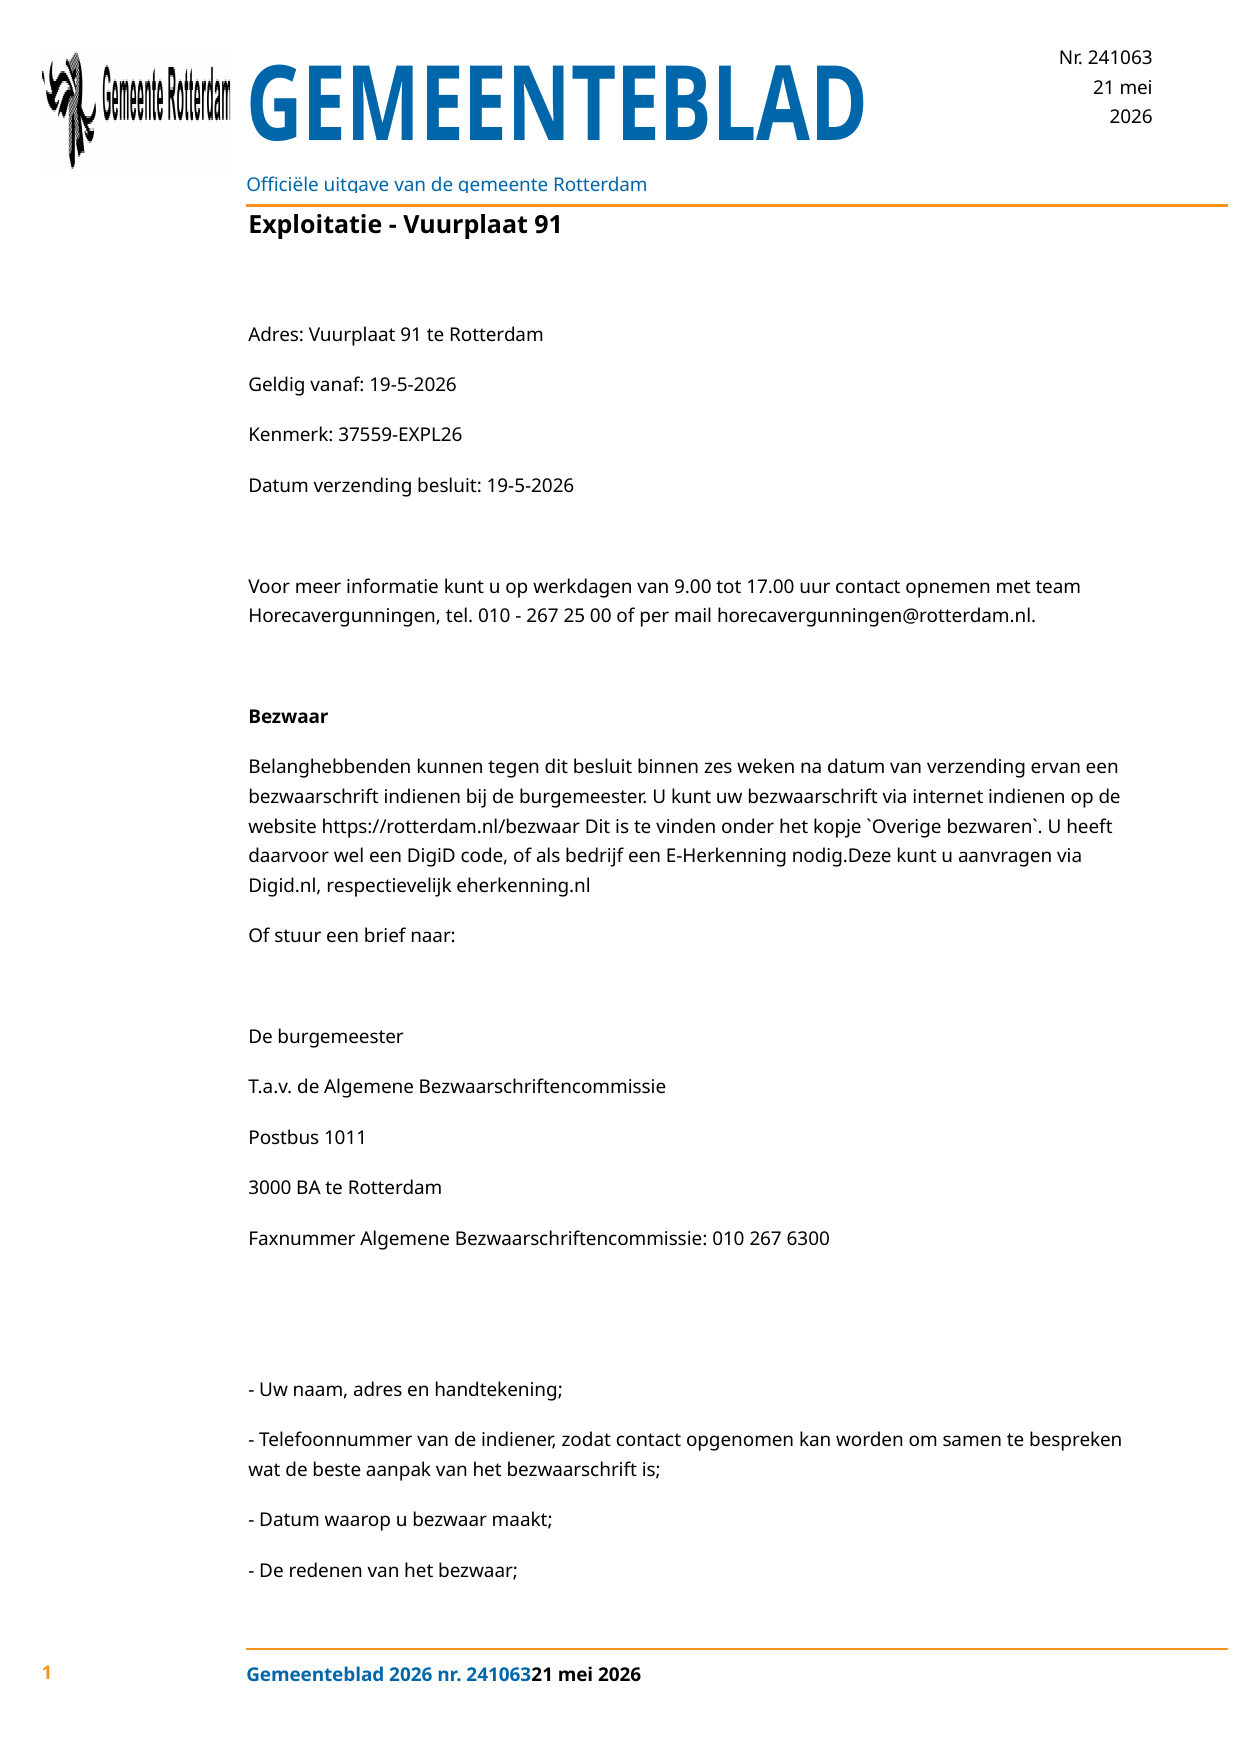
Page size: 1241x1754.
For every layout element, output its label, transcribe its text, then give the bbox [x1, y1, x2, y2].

text - De redenen van het bezwaar; [248, 1557, 1152, 1583]
text Faxnummer Algemene Bezwaarschriftencommissie: 010 267 6300 [248, 1225, 1152, 1251]
text Exploitatie - Vuurplaat 91 [248, 207, 1152, 241]
text Kenmerk: 37559-EXPL26 [248, 422, 1152, 447]
text - Telefoonnummer van de indiener, zodat contact opgenomen kan worden om samen te bespreken wat de beste aanpak van het bezwaarschrift is; [248, 1427, 1152, 1482]
text 3000 BA te Rotterdam [248, 1174, 1152, 1200]
picture [41, 47, 231, 172]
text Adres: Vuurplaat 91 te Rotterdam [248, 321, 1152, 346]
text - Uw naam, adres en handtekening; [248, 1376, 1152, 1402]
text Bezwaar [248, 703, 1152, 729]
text Datum verzending besluit: 19-5-2026 [248, 472, 1152, 498]
text De burgemeester [248, 1023, 1152, 1049]
text Postbus 1011 [248, 1124, 1152, 1150]
text Of stuur een brief naar: [248, 922, 1152, 948]
text - Datum waarop u bezwaar maakt; [248, 1507, 1152, 1532]
text T.a.v. de Algemene Bezwaarschriftencommissie [248, 1074, 1152, 1099]
text Voor meer informatie kunt u op werkdagen van 9.00 tot 17.00 uur contact opnemen met team Horecavergunningen, tel. 010 - 267 25 00 of per mail horecavergunningen@rotterdam.nl. [248, 573, 1152, 628]
text Belanghebbenden kunnen tegen dit besluit binnen zes weken na datum van verzending ervan een bezwaarschrift indienen bij de burgemeester. U kunt uw bezwaarschrift via internet indienen op de website https://rotterdam.nl/bezwaar Dit is te vinden onder het kopje `Overige bezwaren`. U heeft daarvoor wel een DigiD code, of als bedrijf een E-Herkenning nodig.Deze kunt u aanvragen via Digid.nl, respectievelijk eherkenning.nl [248, 754, 1152, 898]
text Geldig vanaf: 19-5-2026 [248, 371, 1152, 397]
